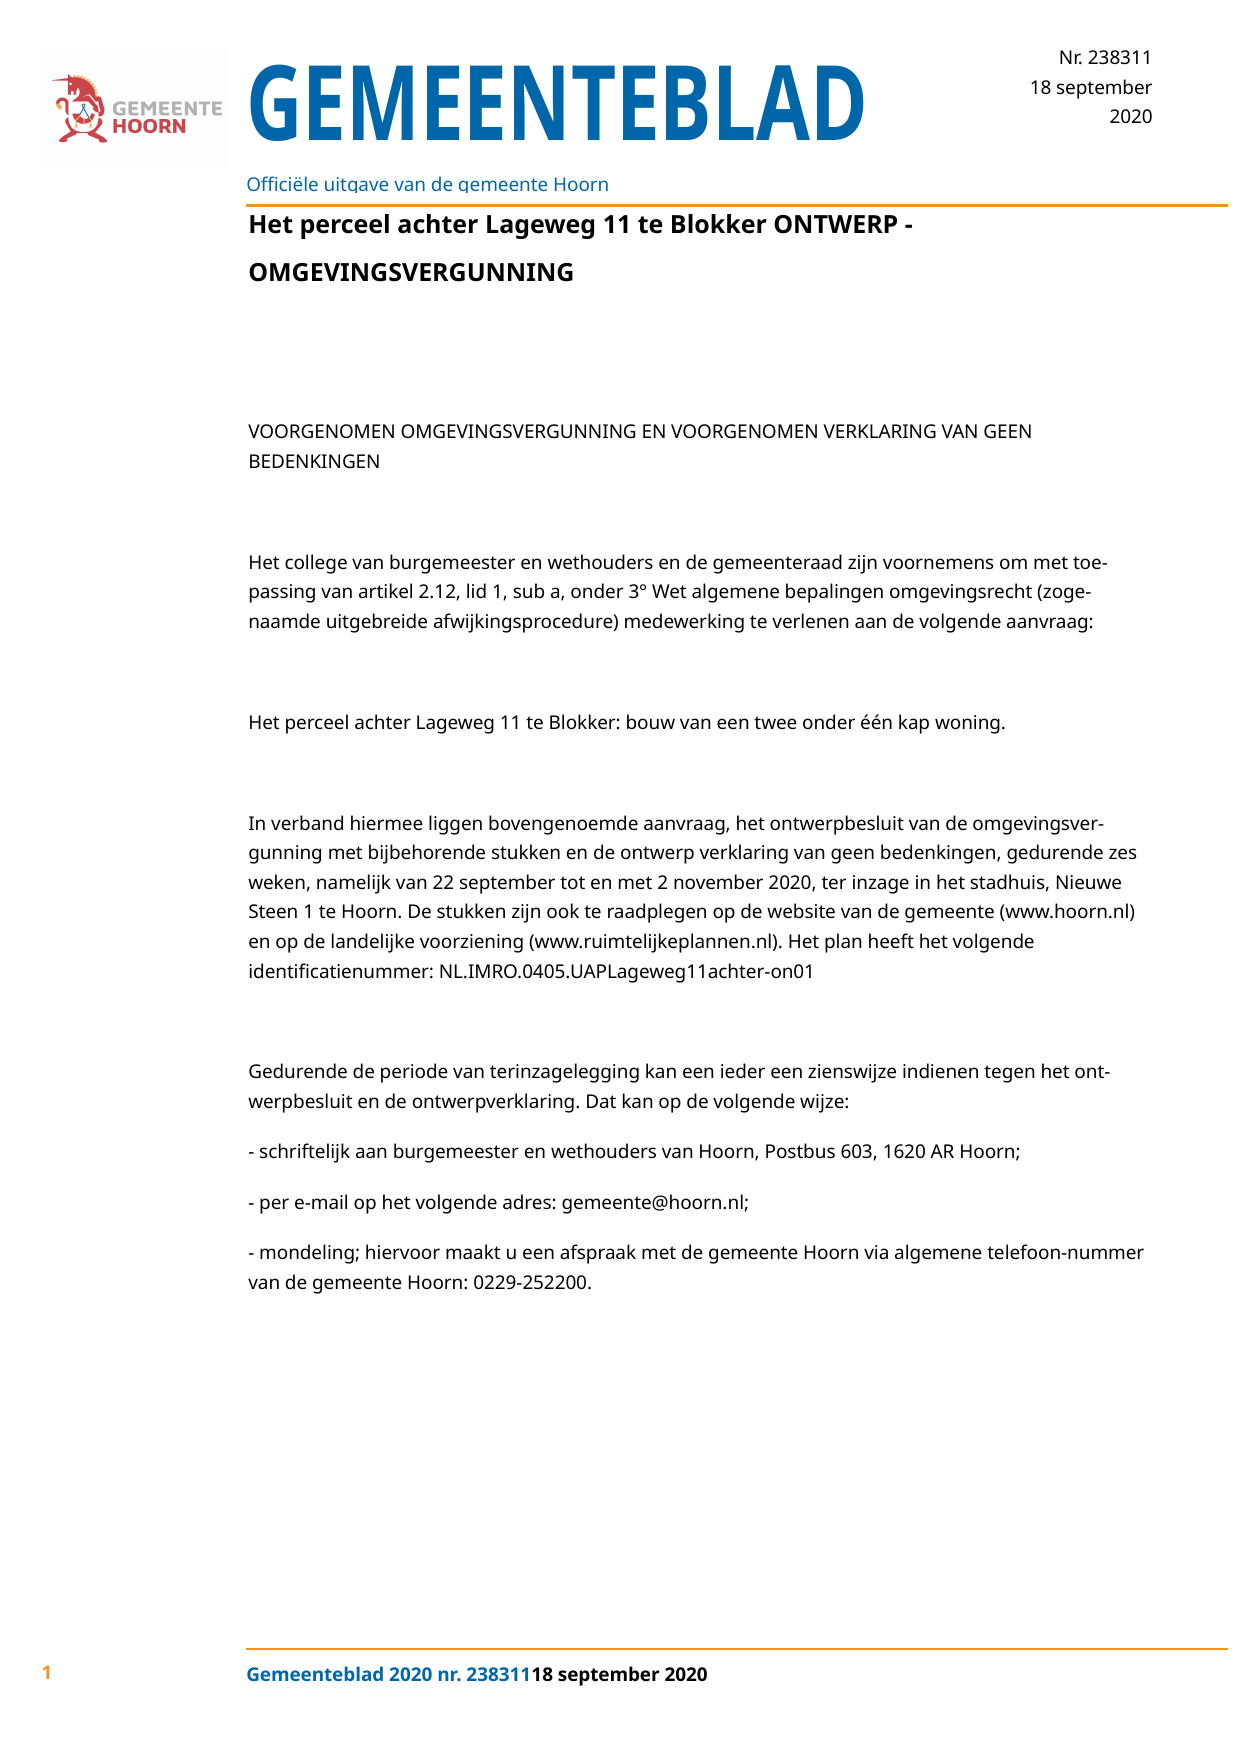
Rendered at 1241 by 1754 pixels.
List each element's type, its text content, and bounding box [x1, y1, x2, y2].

text In verband hiermee liggen bovengenoemde aanvraag, het ontwerpbesluit van de omgevingsver-gunning met bijbehorende stukken en de ontwerp verklaring van geen bedenkingen, gedurende zes weken, namelijk van 22 september tot en met 2 november 2020, ter inzage in het stadhuis, Nieuwe Steen 1 te Hoorn. De stukken zijn ook te raadplegen op de website van de gemeente (www.hoorn.nl) en op de landelijke voorziening (www.ruimtelijkeplannen.nl). Het plan heeft het volgende identificatienummer: NL.IMRO.0405.UAPLageweg11achter-on01 [248, 810, 1152, 984]
text Het perceel achter Lageweg 11 te Blokker ONTWERP - OMGEVINGSVERGUNNING [248, 207, 1152, 288]
picture [41, 47, 231, 172]
text - mondeling; hiervoor maakt u een afspraak met de gemeente Hoorn via algemene telefoon-nummer van de gemeente Hoorn: 0229-252200. [248, 1239, 1152, 1295]
text Het perceel achter Lageweg 11 te Blokker: bouw van een twee onder één kap woning. [248, 709, 1152, 735]
text - per e-mail op het volgende adres: gemeente@hoorn.nl; [248, 1189, 1152, 1215]
text - schriftelijk aan burgemeester en wethouders van Hoorn, Postbus 603, 1620 AR Hoorn; [248, 1139, 1152, 1164]
text VOORGENOMEN OMGEVINGSVERGUNNING EN VOORGENOMEN VERKLARING VAN GEEN BEDENKINGEN [248, 419, 1152, 474]
text Gedurende de periode van terinzagelegging kan een ieder een zienswijze indienen tegen het ont-werpbesluit en de ontwerpverklaring. Dat kan op de volgende wijze: [248, 1059, 1152, 1114]
text Het college van burgemeester en wethouders en de gemeenteraad zijn voornemens om met toe-passing van artikel 2.12, lid 1, sub a, onder 3° Wet algemene bepalingen omgevingsrecht (zoge-naamde uitgebreide afwijkingsprocedure) medewerking te verlenen aan de volgende aanvraag: [248, 549, 1152, 634]
